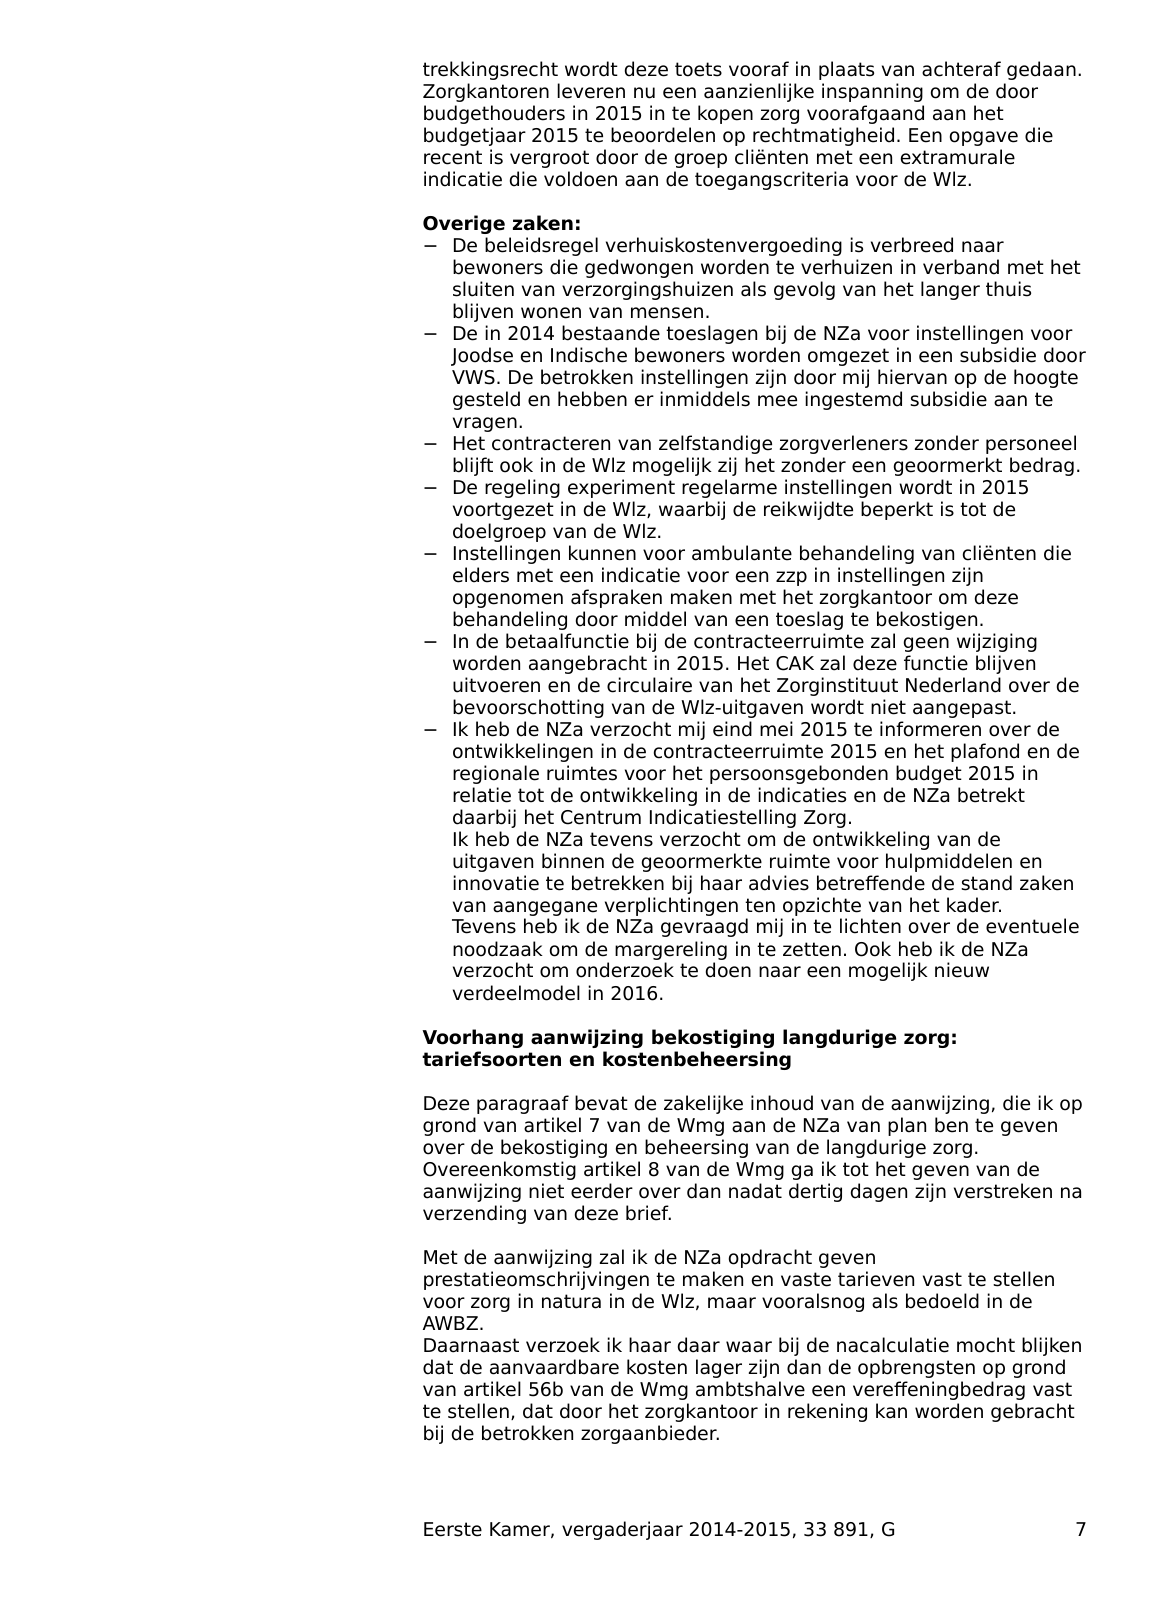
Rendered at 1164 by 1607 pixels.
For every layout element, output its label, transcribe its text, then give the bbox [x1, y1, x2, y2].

text trekkingsrecht wordt deze toets vooraf in plaats van achteraf gedaan. Zorgkantoren leveren nu een aanzienlijke inspanning om de door budgethouders in 2015 in te kopen zorg voorafgaand aan het budgetjaar 2015 te beoordelen op rechtmatigheid. Een opgave die recent is vergroot door de groep cliënten met een extramurale indicatie die voldoen aan de toegangscriteria voor de Wlz. [422, 59, 1087, 191]
text − De beleidsregel verhuiskostenvergoeding is verbreed naar bewoners die gedwongen worden te verhuizen in verband met het sluiten van verzorgingshuizen als gevolg van het langer thuis blijven wonen van mensen. [422, 235, 1087, 323]
text Ik heb de NZa tevens verzocht om de ontwikkeling van de uitgaven binnen de geoormerkte ruimte voor hulpmiddelen en innovatie te betrekken bij haar advies betreffende de stand zaken van aangegane verplichtingen ten opzichte van het kader. [452, 828, 1087, 916]
text − Ik heb de NZa verzocht mij eind mei 2015 te informeren over de ontwikkelingen in de contracteerruimte 2015 en het plafond en de regionale ruimtes voor het persoonsgebonden budget 2015 in relatie tot de ontwikkeling in de indicaties en de NZa betrekt daarbij het Centrum Indicatiestelling Zorg. [422, 719, 1087, 828]
subtitle Voorhang aanwijzing bekostiging langdurige zorg: tariefsoorten en kostenbeheersing [422, 1027, 1087, 1071]
subtitle Overige zaken: [422, 213, 1087, 235]
text − De regeling experiment regelarme instellingen wordt in 2015 voortgezet in de Wlz, waarbij de reikwijdte beperkt is tot de doelgroep van de Wlz. [422, 477, 1087, 543]
text − Instellingen kunnen voor ambulante behandeling van cliënten die elders met een indicatie voor een zzp in instellingen zijn opgenomen afspraken maken met het zorgkantoor om deze behandeling door middel van een toeslag te bekostigen. [422, 543, 1087, 631]
text Daarnaast verzoek ik haar daar waar bij de nacalculatie mocht blijken dat de aanvaardbare kosten lager zijn dan de opbrengsten op grond van artikel 56b van de Wmg ambtshalve een vereffeningbedrag vast te stellen, dat door het zorgkantoor in rekening kan worden gebracht bij de betrokken zorgaanbieder. [422, 1335, 1087, 1444]
text Met de aanwijzing zal ik de NZa opdracht geven prestatieomschrijvingen te maken en vaste tarieven vast te stellen voor zorg in natura in de Wlz, maar vooralsnog als bedoeld in de AWBZ. [422, 1247, 1087, 1335]
text − De in 2014 bestaande toeslagen bij de NZa voor instellingen voor Joodse en Indische bewoners worden omgezet in een subsidie door VWS. De betrokken instellingen zijn door mij hiervan op de hoogte gesteld en hebben er inmiddels mee ingestemd subsidie aan te vragen. [422, 323, 1087, 433]
text − In de betaalfunctie bij de contracteerruimte zal geen wijziging worden aangebracht in 2015. Het CAK zal deze functie blijven uitvoeren en de circulaire van het Zorginstituut Nederland over de bevoorschotting van de Wlz-uitgaven wordt niet aangepast. [422, 631, 1087, 719]
text Deze paragraaf bevat de zakelijke inhoud van de aanwijzing, die ik op grond van artikel 7 van de Wmg aan de NZa van plan ben te geven over de bekostiging en beheersing van de langdurige zorg. Overeenkomstig artikel 8 van de Wmg ga ik tot het geven van de aanwijzing niet eerder over dan nadat dertig dagen zijn verstreken na verzending van deze brief. [422, 1093, 1087, 1224]
text − Het contracteren van zelfstandige zorgverleners zonder personeel blijft ook in de Wlz mogelijk zij het zonder een geoormerkt bedrag. [422, 433, 1087, 477]
text Tevens heb ik de NZa gevraagd mij in te lichten over de eventuele noodzaak om de margereling in te zetten. Ook heb ik de NZa verzocht om onderzoek te doen naar een mogelijk nieuw verdeelmodel in 2016. [452, 916, 1087, 1004]
